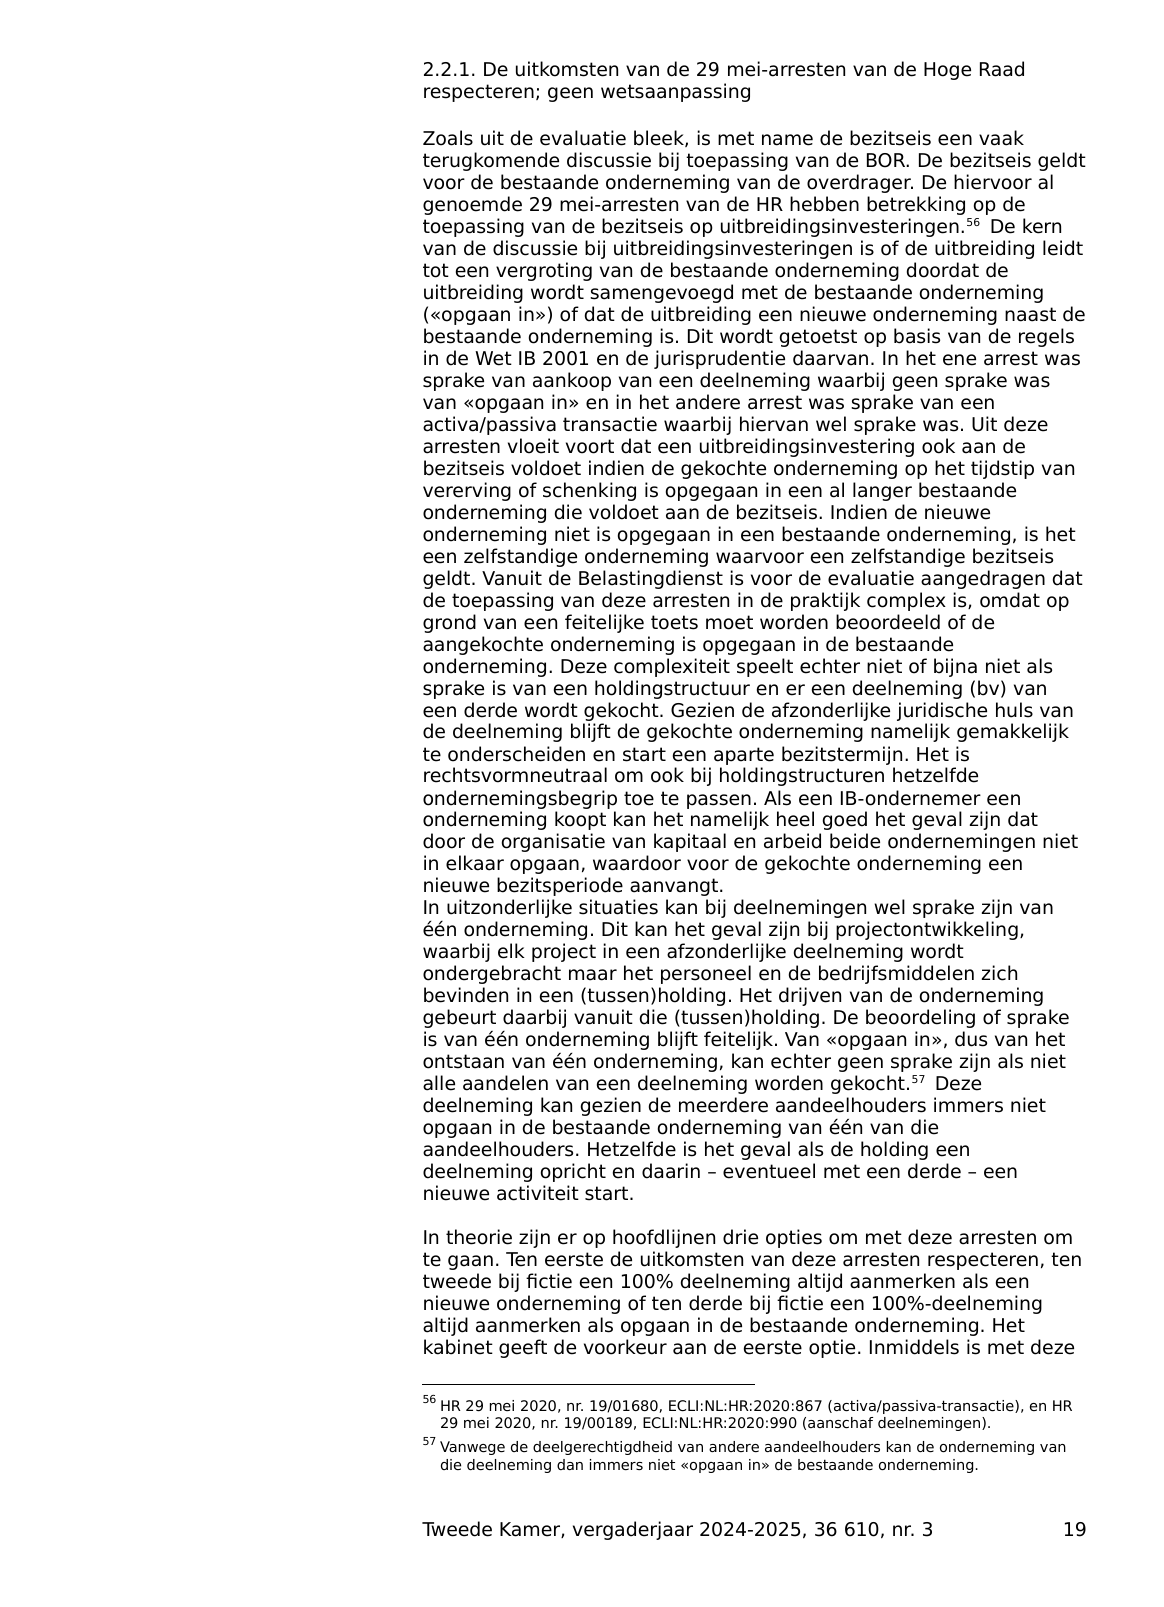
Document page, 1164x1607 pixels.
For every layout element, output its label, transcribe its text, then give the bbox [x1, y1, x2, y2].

subtitle 2.2.1. De uitkomsten van de 29 mei-arresten van de Hoge Raad respecteren; geen wetsaanpassing [422, 59, 1087, 103]
text In theorie zijn er op hoofdlijnen drie opties om met deze arresten om te gaan. Ten eerste de uitkomsten van deze arresten respecteren, ten tweede bij fictie een 100% deelneming altijd aanmerken als een nieuwe onderneming of ten derde bij fictie een 100%-deelneming altijd aanmerken als opgaan in de bestaande onderneming. Het kabinet geeft de voorkeur aan de eerste optie. Inmiddels is met deze [422, 1227, 1087, 1359]
text HR 29 mei 2020, nr. 19/01680, ECLI:NL:HR:2020:867 (activa/passiva-transactie), en HR 29 mei 2020, nr. 19/00189, ECLI:NL:HR:2020:990 (aanschaf deelnemingen). [422, 1393, 1087, 1432]
text In uitzonderlijke situaties kan bij deelnemingen wel sprake zijn van één onderneming. Dit kan het geval zijn bij projectontwikkeling, waarbij elk project in een afzonderlijke deelneming wordt ondergebracht maar het personeel en de bedrijfsmiddelen zich bevinden in een (tussen)holding. Het drijven van de onderneming gebeurt daarbij vanuit die (tussen)holding. De beoordeling of sprake is van één onderneming blijft feitelijk. Van «opgaan in», dus van het ontstaan van één onderneming, kan echter geen sprake zijn als niet alle aandelen van een deelneming worden gekocht. Deze deelneming kan gezien de meerdere aandeelhouders immers niet opgaan in de bestaande onderneming van één van die aandeelhouders. Hetzelfde is het geval als de holding een deelneming opricht en daarin – eventueel met een derde – een nieuwe activiteit start. [422, 897, 1087, 1205]
text Zoals uit de evaluatie bleek, is met name de bezitseis een vaak terugkomende discussie bij toepassing van de BOR. De bezitseis geldt voor de bestaande onderneming van de overdrager. De hiervoor al genoemde 29 mei-arresten van de HR hebben betrekking op de toepassing van de bezitseis op uitbreidingsinvesteringen. De kern van de discussie bij uitbreidingsinvesteringen is of de uitbreiding leidt tot een vergroting van de bestaande onderneming doordat de uitbreiding wordt samengevoegd met de bestaande onderneming («opgaan in») of dat de uitbreiding een nieuwe onderneming naast de bestaande onderneming is. Dit wordt getoetst op basis van de regels in de Wet IB 2001 en de jurisprudentie daarvan. In het ene arrest was sprake van aankoop van een deelneming waarbij geen sprake was van «opgaan in» en in het andere arrest was sprake van een activa/passiva transactie waarbij hiervan wel sprake was. Uit deze arresten vloeit voort dat een uitbreidingsinvestering ook aan de bezitseis voldoet indien de gekochte onderneming op het tijdstip van vererving of schenking is opgegaan in een al langer bestaande onderneming die voldoet aan de bezitseis. Indien de nieuwe onderneming niet is opgegaan in een bestaande onderneming, is het een zelfstandige onderneming waarvoor een zelfstandige bezitseis geldt. Vanuit de Belastingdienst is voor de evaluatie aangedragen dat de toepassing van deze arresten in de praktijk complex is, omdat op grond van een feitelijke toets moet worden beoordeeld of de aangekochte onderneming is opgegaan in de bestaande onderneming. Deze complexiteit speelt echter niet of bijna niet als sprake is van een holdingstructuur en er een deelneming (bv) van een derde wordt gekocht. Gezien de afzonderlijke juridische huls van de deelneming blijft de gekochte onderneming namelijk gemakkelijk te onderscheiden en start een aparte bezitstermijn. Het is rechtsvormneutraal om ook bij holdingstructuren hetzelfde ondernemingsbegrip toe te passen. Als een IB-ondernemer een onderneming koopt kan het namelijk heel goed het geval zijn dat door de organisatie van kapitaal en arbeid beide ondernemingen niet in elkaar opgaan, waardoor voor de gekochte onderneming een nieuwe bezitsperiode aanvangt. [422, 128, 1087, 897]
text Vanwege de deelgerechtigdheid van andere aandeelhouders kan de onderneming van die deelneming dan immers niet «opgaan in» de bestaande onderneming. [422, 1435, 1087, 1474]
